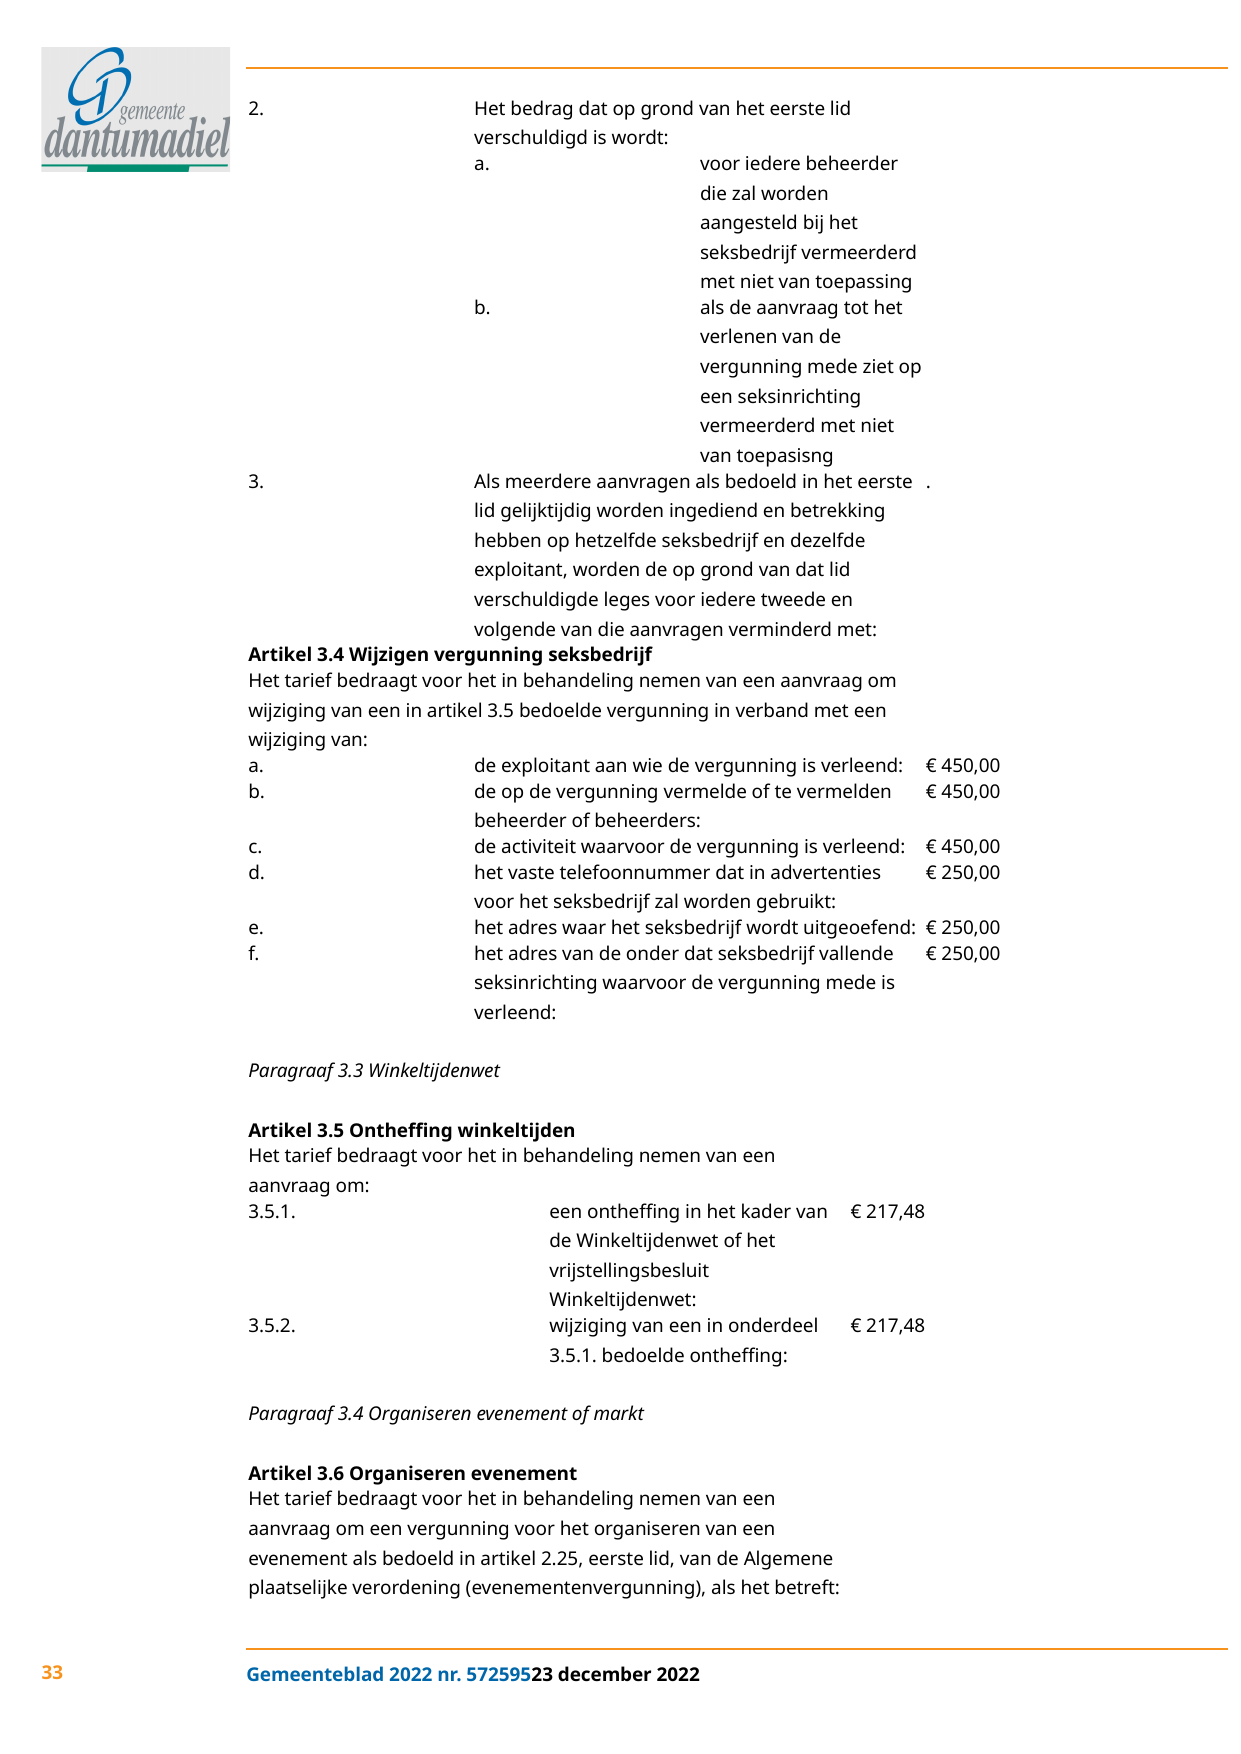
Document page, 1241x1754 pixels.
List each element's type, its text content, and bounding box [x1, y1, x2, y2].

table_cell € 450,00 [926, 752, 1152, 778]
table_cell [850, 1143, 1152, 1198]
table_cell . [926, 468, 1152, 641]
table_cell [926, 150, 1152, 294]
table_cell a. [248, 752, 474, 778]
table_cell € 217,48 [850, 1198, 1152, 1312]
table_header Artikel 3.5 Ontheffing winkeltijden [248, 1117, 850, 1143]
text Paragraaf 3.3 Winkeltijdenwet [248, 1058, 1152, 1083]
table_cell Het bedrag dat op grond van het eerste lid verschuldigd is wordt: [474, 95, 926, 150]
text Paragraaf 3.4 Organiseren evenement of markt [248, 1401, 1152, 1426]
table_cell € 450,00 [926, 778, 1152, 833]
table_cell Als meerdere aanvragen als bedoeld in het eerste lid gelijktijdig worden ingediend en betrekking hebben op hetzelfde seksbedrijf en dezelfde exploitant, worden de op grond van dat lid verschuldigde leges voor iedere tweede en volgende van die aanvragen verminderd met: [474, 468, 926, 641]
table_cell € 250,00 [926, 914, 1152, 940]
table_cell als de aanvraag tot het verlenen van de vergunning mede ziet op een seksinrichting vermeerderd met niet van toepasisng [700, 294, 926, 468]
table_cell e. [248, 914, 474, 940]
table_header Artikel 3.6 Organiseren evenement [248, 1460, 850, 1486]
table_cell de exploitant aan wie de vergunning is verleend: [474, 752, 926, 778]
table_cell Het tarief bedraagt voor het in behandeling nemen van een aanvraag om wijziging van een in artikel 3.5 bedoelde vergunning in verband met een wijziging van: [248, 667, 926, 752]
table_cell voor iedere beheerder die zal worden aangesteld bij het seksbedrijf vermeerderd met niet van toepassing [700, 150, 926, 294]
table_cell Het tarief bedraagt voor het in behandeling nemen van een aanvraag om een vergunning voor het organiseren van een evenement als bedoeld in artikel 2.25, eerste lid, van de Algemene plaatselijke verordening (evenementenvergunning), als het betreft: [248, 1486, 850, 1600]
table_cell € 250,00 [926, 859, 1152, 914]
table_cell de activiteit waarvoor de vergunning is verleend: [474, 833, 926, 859]
table_cell het adres waar het seksbedrijf wordt uitgeoefend: [474, 914, 926, 940]
table_header [850, 1460, 1152, 1486]
table_cell € 250,00 [926, 940, 1152, 1025]
table_cell [926, 667, 1152, 752]
table_cell [248, 150, 474, 294]
table_cell [926, 294, 1152, 468]
table_cell 3. [248, 468, 474, 641]
table_cell het vaste telefoonnummer dat in advertenties voor het seksbedrijf zal worden gebruikt: [474, 859, 926, 914]
table_cell f. [248, 940, 474, 1025]
table_cell € 217,48 [850, 1313, 1152, 1368]
table_cell Artikel 3.4 Wijzigen vergunning seksbedrijf [248, 641, 926, 667]
table_cell b. [248, 778, 474, 833]
table_cell b. [474, 294, 700, 468]
table_cell Het tarief bedraagt voor het in behandeling nemen van een aanvraag om: [248, 1143, 850, 1198]
table_cell [248, 294, 474, 468]
table_cell het adres van de onder dat seksbedrijf vallende seksinrichting waarvoor de vergunning mede is verleend: [474, 940, 926, 1025]
table_cell [926, 641, 1152, 667]
table_cell a. [474, 150, 700, 294]
table_cell 2. [248, 95, 474, 150]
table_cell 3.5.2. [248, 1313, 549, 1368]
table_header [850, 1117, 1152, 1143]
table_cell d. [248, 859, 474, 914]
table_cell [926, 95, 1152, 150]
table_cell 3.5.1. [248, 1198, 549, 1312]
picture [41, 47, 231, 172]
table_cell de op de vergunning vermelde of te vermelden beheerder of beheerders: [474, 778, 926, 833]
table_cell c. [248, 833, 474, 859]
table_cell [850, 1486, 1152, 1600]
table_cell € 450,00 [926, 833, 1152, 859]
table_cell een ontheffing in het kader van de Winkeltijdenwet of het vrijstellingsbesluit Winkeltijdenwet: [549, 1198, 850, 1312]
table_cell wijziging van een in onderdeel 3.5.1. bedoelde ontheffing: [549, 1313, 850, 1368]
